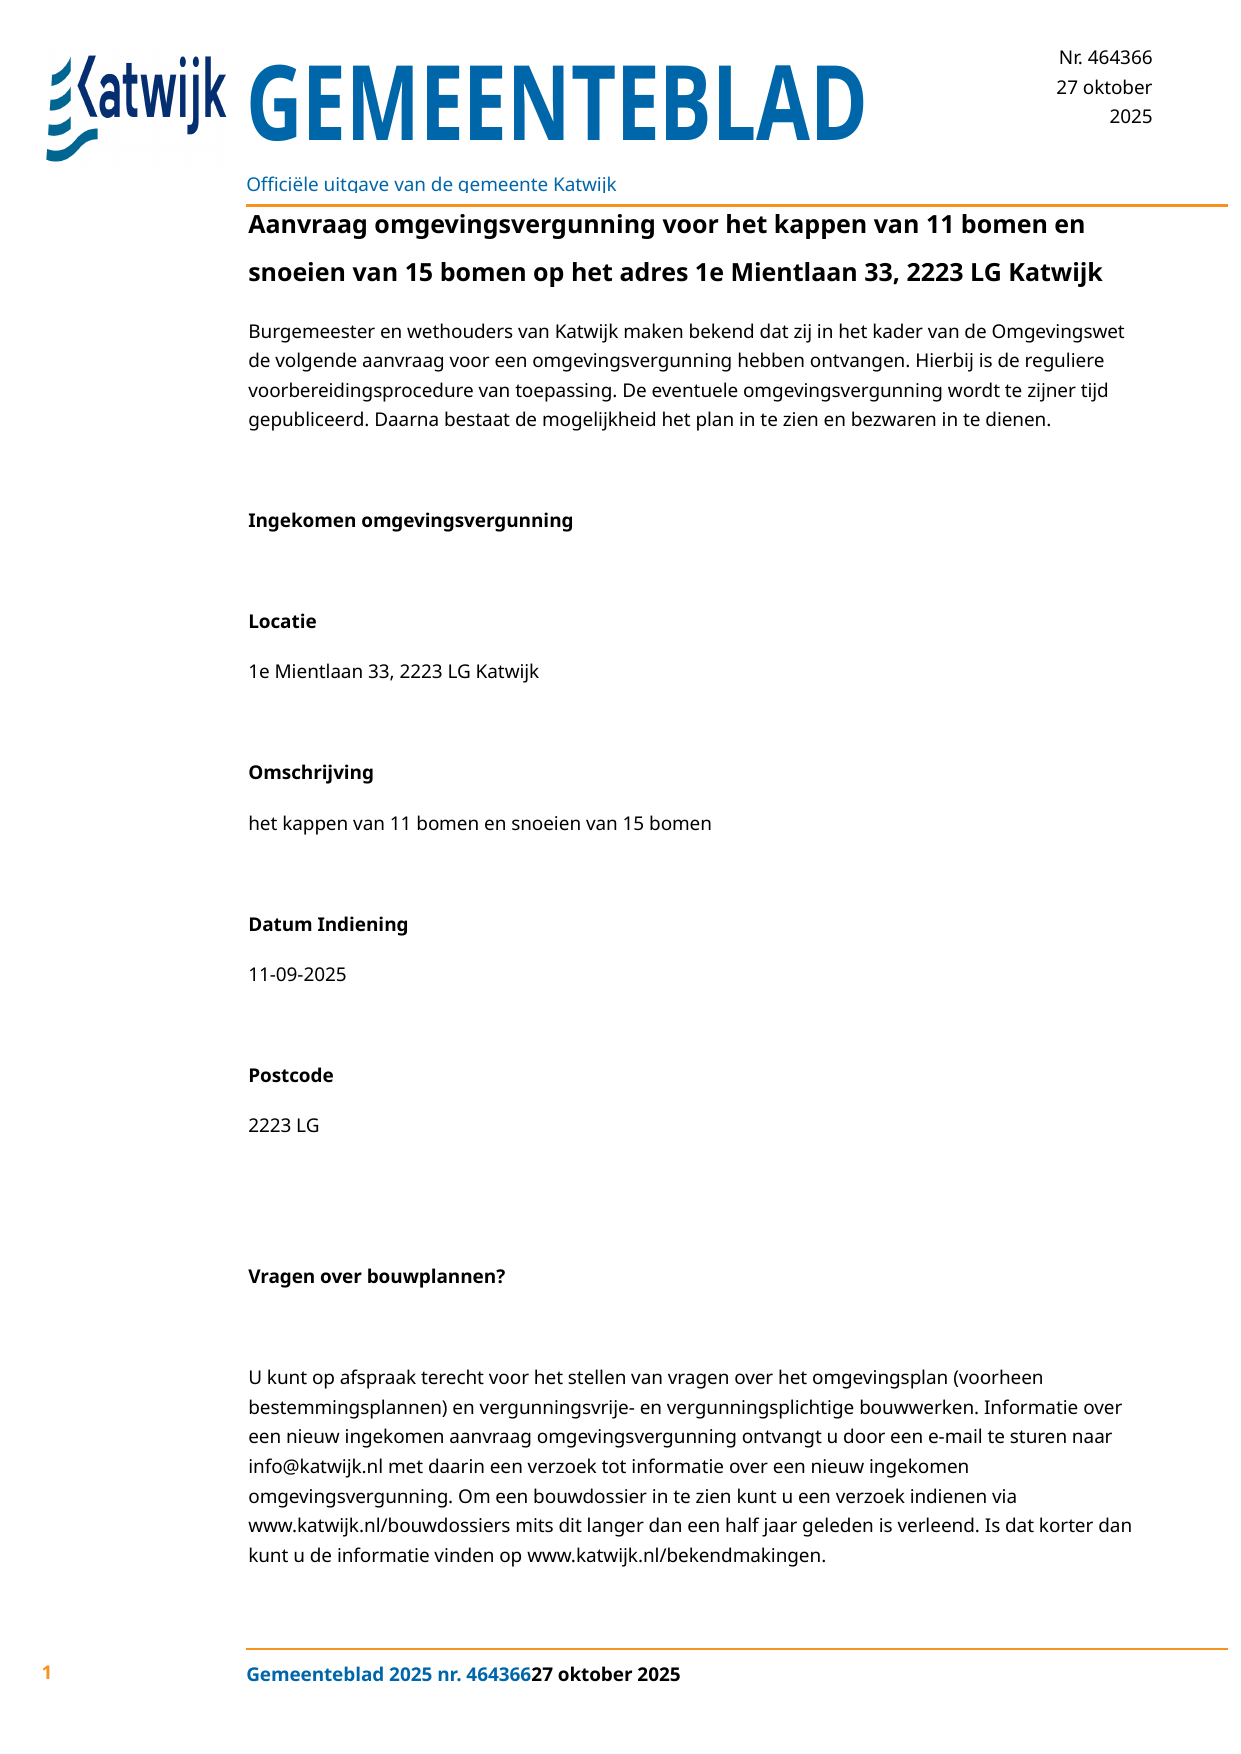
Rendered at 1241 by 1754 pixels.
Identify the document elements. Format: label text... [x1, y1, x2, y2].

text U kunt op afspraak terecht voor het stellen van vragen over het omgevingsplan (voorheen bestemmingsplannen) en vergunningsvrije- en vergunningsplichtige bouwwerken. Informatie over een nieuw ingekomen aanvraag omgevingsvergunning ontvangt u door een e-mail te sturen naar info@katwijk.nl met daarin een verzoek tot informatie over een nieuw ingekomen omgevingsvergunning. Om een bouwdossier in te zien kunt u een verzoek indienen via www.katwijk.nl/bouwdossiers mits dit langer dan een half jaar geleden is verleend. Is dat korter dan kunt u de informatie vinden op www.katwijk.nl/bekendmakingen. [248, 1364, 1152, 1568]
text Ingekomen omgevingsvergunning [248, 507, 1152, 533]
text Vragen over bouwplannen? [248, 1264, 1152, 1289]
text Aanvraag omgevingsvergunning voor het kappen van 11 bomen en snoeien van 15 bomen op het adres 1e Mientlaan 33, 2223 LG Katwijk [248, 207, 1152, 288]
text Postcode [248, 1062, 1152, 1088]
text 11-09-2025 [248, 961, 1152, 987]
text Datum Indiening [248, 911, 1152, 937]
text het kappen van 11 bomen en snoeien van 15 bomen [248, 810, 1152, 836]
text Locatie [248, 608, 1152, 634]
text Omschrijving [248, 759, 1152, 785]
text 1e Mientlaan 33, 2223 LG Katwijk [248, 659, 1152, 684]
text Burgemeester en wethouders van Katwijk maken bekend dat zij in het kader van de Omgevingswet de volgende aanvraag voor een omgevingsvergunning hebben ontvangen. Hierbij is de reguliere voorbereidingsprocedure van toepassing. De eventuele omgevingsvergunning wordt te zijner tijd gepubliceerd. Daarna bestaat de mogelijkheid het plan in te zien en bezwaren in te dienen. [248, 318, 1152, 432]
picture [41, 47, 231, 172]
text 2223 LG [248, 1112, 1152, 1138]
